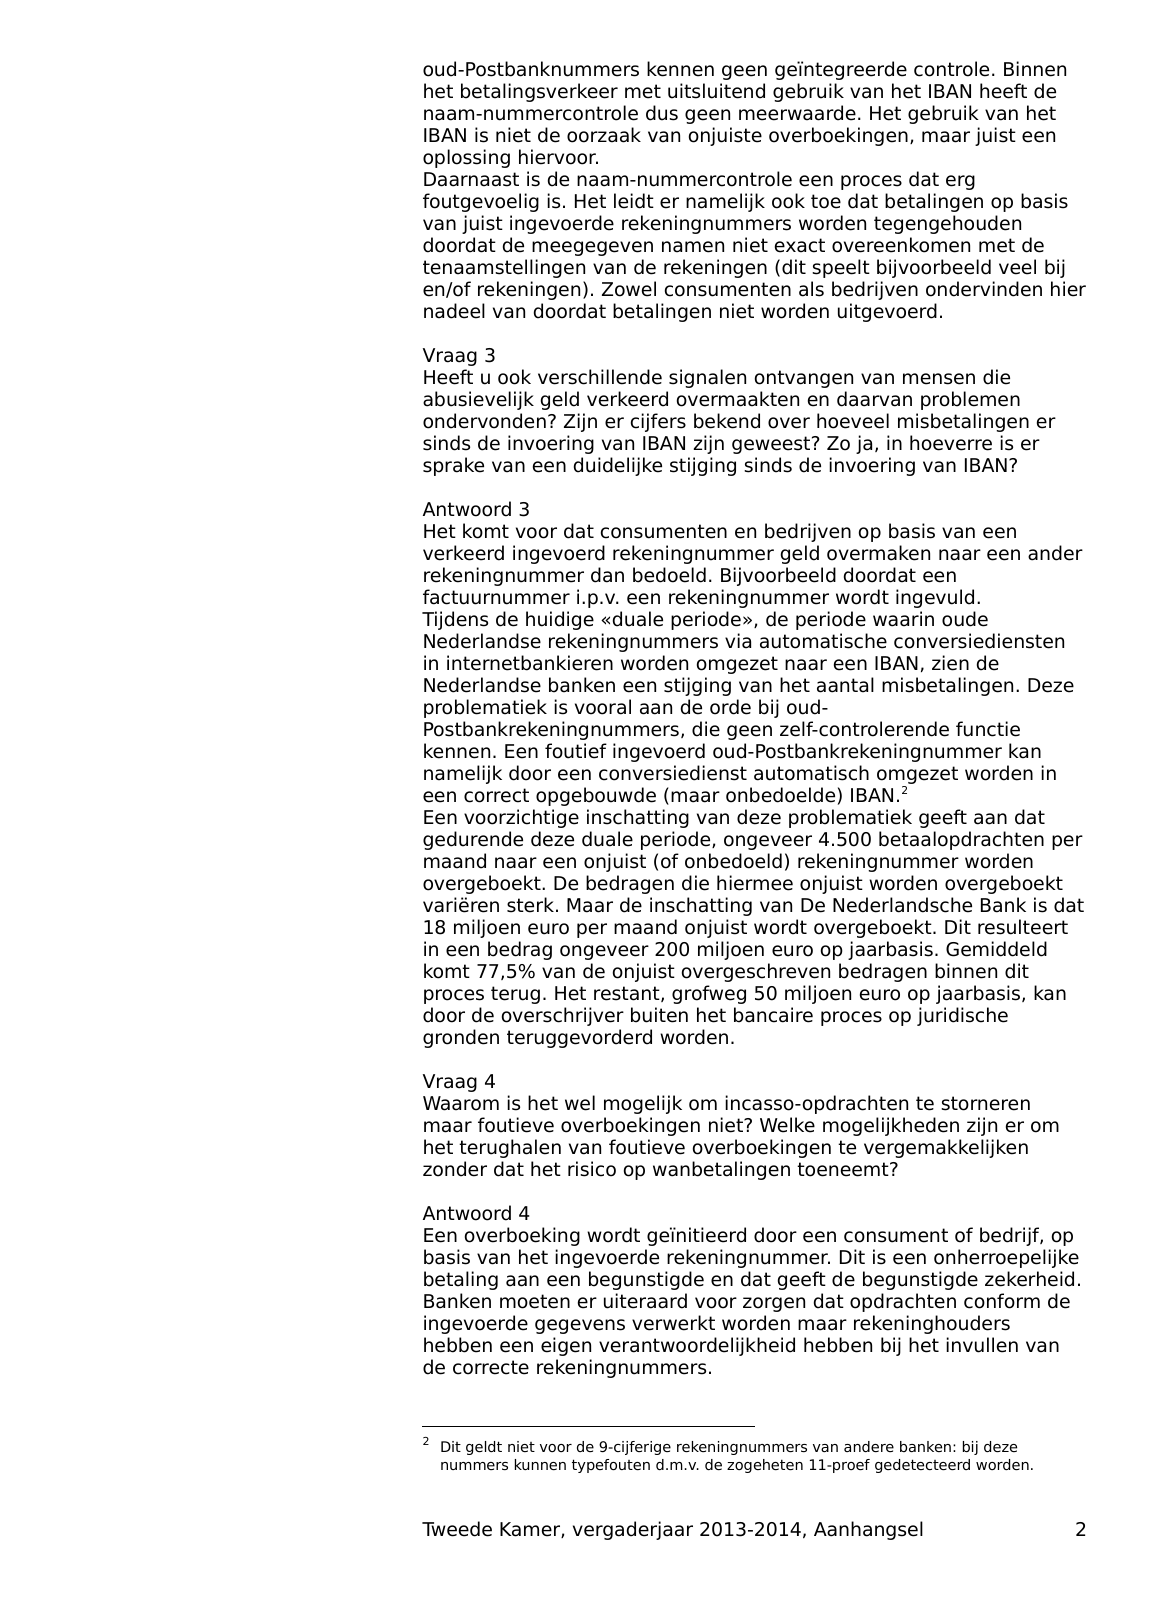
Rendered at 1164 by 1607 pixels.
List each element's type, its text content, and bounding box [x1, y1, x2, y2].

text Dit geldt niet voor de 9-cijferige rekeningnummers van andere banken: bij deze nummers kunnen typefouten d.m.v. de zogeheten 11-proef gedetecteerd worden. [422, 1435, 1087, 1474]
text Antwoord 4 [422, 1203, 1087, 1225]
text Daarnaast is de naam-nummercontrole een proces dat erg foutgevoelig is. Het leidt er namelijk ook toe dat betalingen op basis van juist ingevoerde rekeningnummers worden tegengehouden doordat de meegegeven namen niet exact overeenkomen met de tenaamstellingen van de rekeningen (dit speelt bijvoorbeeld veel bij en/of rekeningen). Zowel consumenten als bedrijven ondervinden hier nadeel van doordat betalingen niet worden uitgevoerd. [422, 169, 1087, 323]
text Tijdens de huidige «duale periode», de periode waarin oude Nederlandse rekeningnummers via automatische conversiediensten in internetbankieren worden omgezet naar een IBAN, zien de Nederlandse banken een stijging van het aantal misbetalingen. Deze problematiek is vooral aan de orde bij oud-Postbankrekeningnummers, die geen zelf-controlerende functie kennen. Een foutief ingevoerd oud-Postbankrekeningnummer kan namelijk door een conversiedienst automatisch omgezet worden in een correct opgebouwde (maar onbedoelde) IBAN. [422, 609, 1087, 807]
text Vraag 4 [422, 1071, 1087, 1093]
text Vraag 3 [422, 345, 1087, 367]
text Een overboeking wordt geïnitieerd door een consument of bedrijf, op basis van het ingevoerde rekeningnummer. Dit is een onherroepelijke betaling aan een begunstigde en dat geeft de begunstigde zekerheid. Banken moeten er uiteraard voor zorgen dat opdrachten conform de ingevoerde gegevens verwerkt worden maar rekeninghouders hebben een eigen verantwoordelijkheid hebben bij het invullen van de correcte rekeningnummers. [422, 1225, 1087, 1379]
text Antwoord 3 [422, 499, 1087, 521]
text Het komt voor dat consumenten en bedrijven op basis van een verkeerd ingevoerd rekeningnummer geld overmaken naar een ander rekeningnummer dan bedoeld. Bijvoorbeeld doordat een factuurnummer i.p.v. een rekeningnummer wordt ingevuld. [422, 521, 1087, 609]
text Een voorzichtige inschatting van deze problematiek geeft aan dat gedurende deze duale periode, ongeveer 4.500 betaalopdrachten per maand naar een onjuist (of onbedoeld) rekeningnummer worden overgeboekt. De bedragen die hiermee onjuist worden overgeboekt variëren sterk. Maar de inschatting van De Nederlandsche Bank is dat 18 miljoen euro per maand onjuist wordt overgeboekt. Dit resulteert in een bedrag ongeveer 200 miljoen euro op jaarbasis. Gemiddeld komt 77,5% van de onjuist overgeschreven bedragen binnen dit proces terug. Het restant, grofweg 50 miljoen euro op jaarbasis, kan door de overschrijver buiten het bancaire proces op juridische gronden teruggevorderd worden. [422, 807, 1087, 1048]
text Waarom is het wel mogelijk om incasso-opdrachten te storneren maar foutieve overboekingen niet? Welke mogelijkheden zijn er om het terughalen van foutieve overboekingen te vergemakkelijken zonder dat het risico op wanbetalingen toeneemt? [422, 1093, 1087, 1181]
text Heeft u ook verschillende signalen ontvangen van mensen die abusievelijk geld verkeerd overmaakten en daarvan problemen ondervonden? Zijn er cijfers bekend over hoeveel misbetalingen er sinds de invoering van IBAN zijn geweest? Zo ja, in hoeverre is er sprake van een duidelijke stijging sinds de invoering van IBAN? [422, 367, 1087, 477]
text oud-Postbanknummers kennen geen geïntegreerde controle. Binnen het betalingsverkeer met uitsluitend gebruik van het IBAN heeft de naam-nummercontrole dus geen meerwaarde. Het gebruik van het IBAN is niet de oorzaak van onjuiste overboekingen, maar juist een oplossing hiervoor. [422, 59, 1087, 169]
